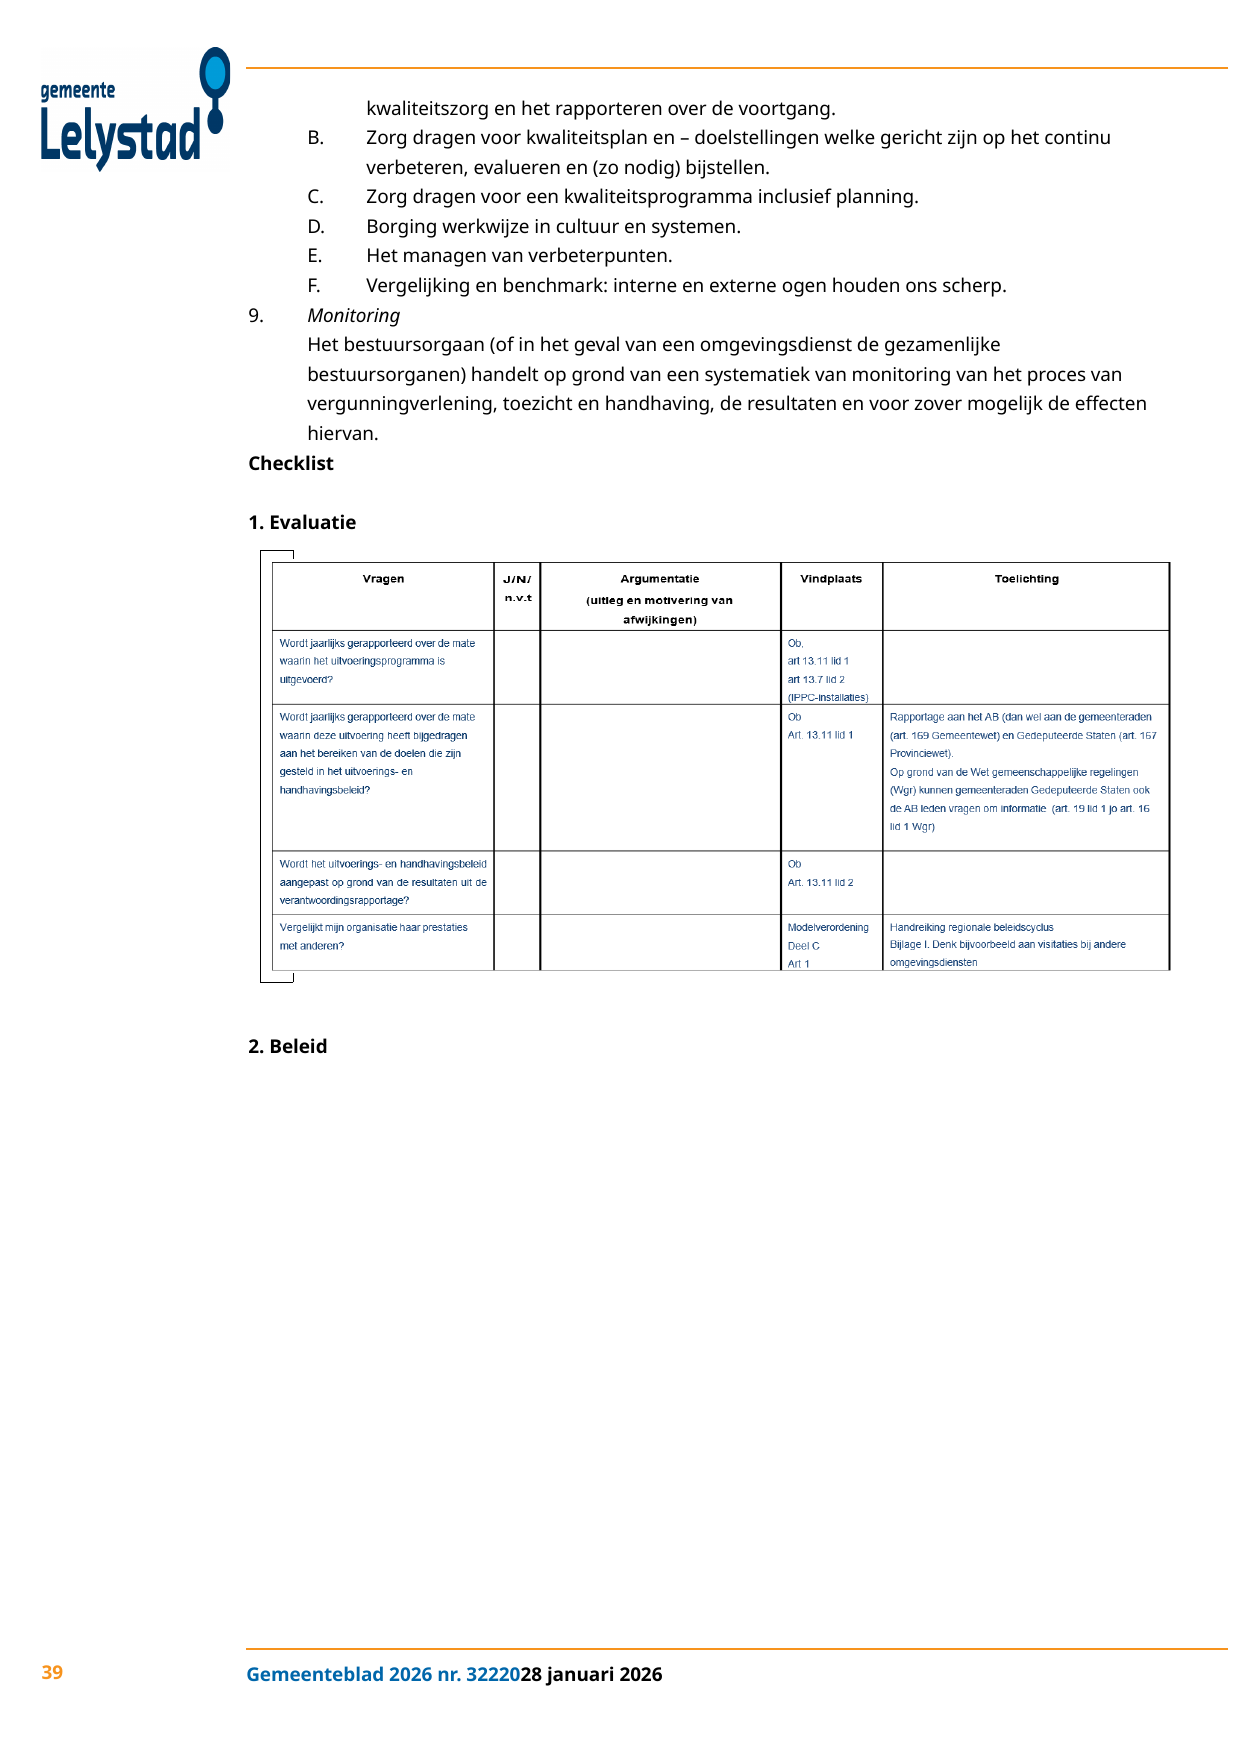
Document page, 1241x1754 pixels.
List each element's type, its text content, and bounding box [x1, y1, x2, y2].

list Monitoring [248, 302, 1152, 328]
text Checklist [248, 450, 1152, 476]
list Borging werkwijze in cultuur en systemen. [307, 213, 1152, 239]
text 1. Evaluatie [248, 509, 1152, 535]
list Het managen van verbeterpunten. [307, 243, 1152, 268]
picture [41, 47, 231, 172]
list Zorg dragen voor kwaliteitsplan en – doelstellingen welke gericht zijn op het continu verbeteren, evalueren en (zo nodig) bijstellen. [307, 124, 1152, 180]
list Zorg dragen voor een kwaliteitsprogramma inclusief planning. [307, 183, 1152, 209]
list kwaliteitszorg en het rapporteren over de voortgang. [307, 95, 1152, 121]
list Vergelijking en benchmark: interne en externe ogen houden ons scherp. [307, 272, 1152, 298]
text 2. Beleid [248, 1033, 1152, 1059]
picture [268, 559, 1173, 973]
list Het bestuursorgaan (of in het geval van een omgevingsdienst de gezamenlijke bestuursorganen) handelt op grond van een systematiek van monitoring van het proces van vergunningverlening, toezicht en handhaving, de resultaten en voor zover mogelijk de effecten hiervan. [248, 331, 1152, 446]
